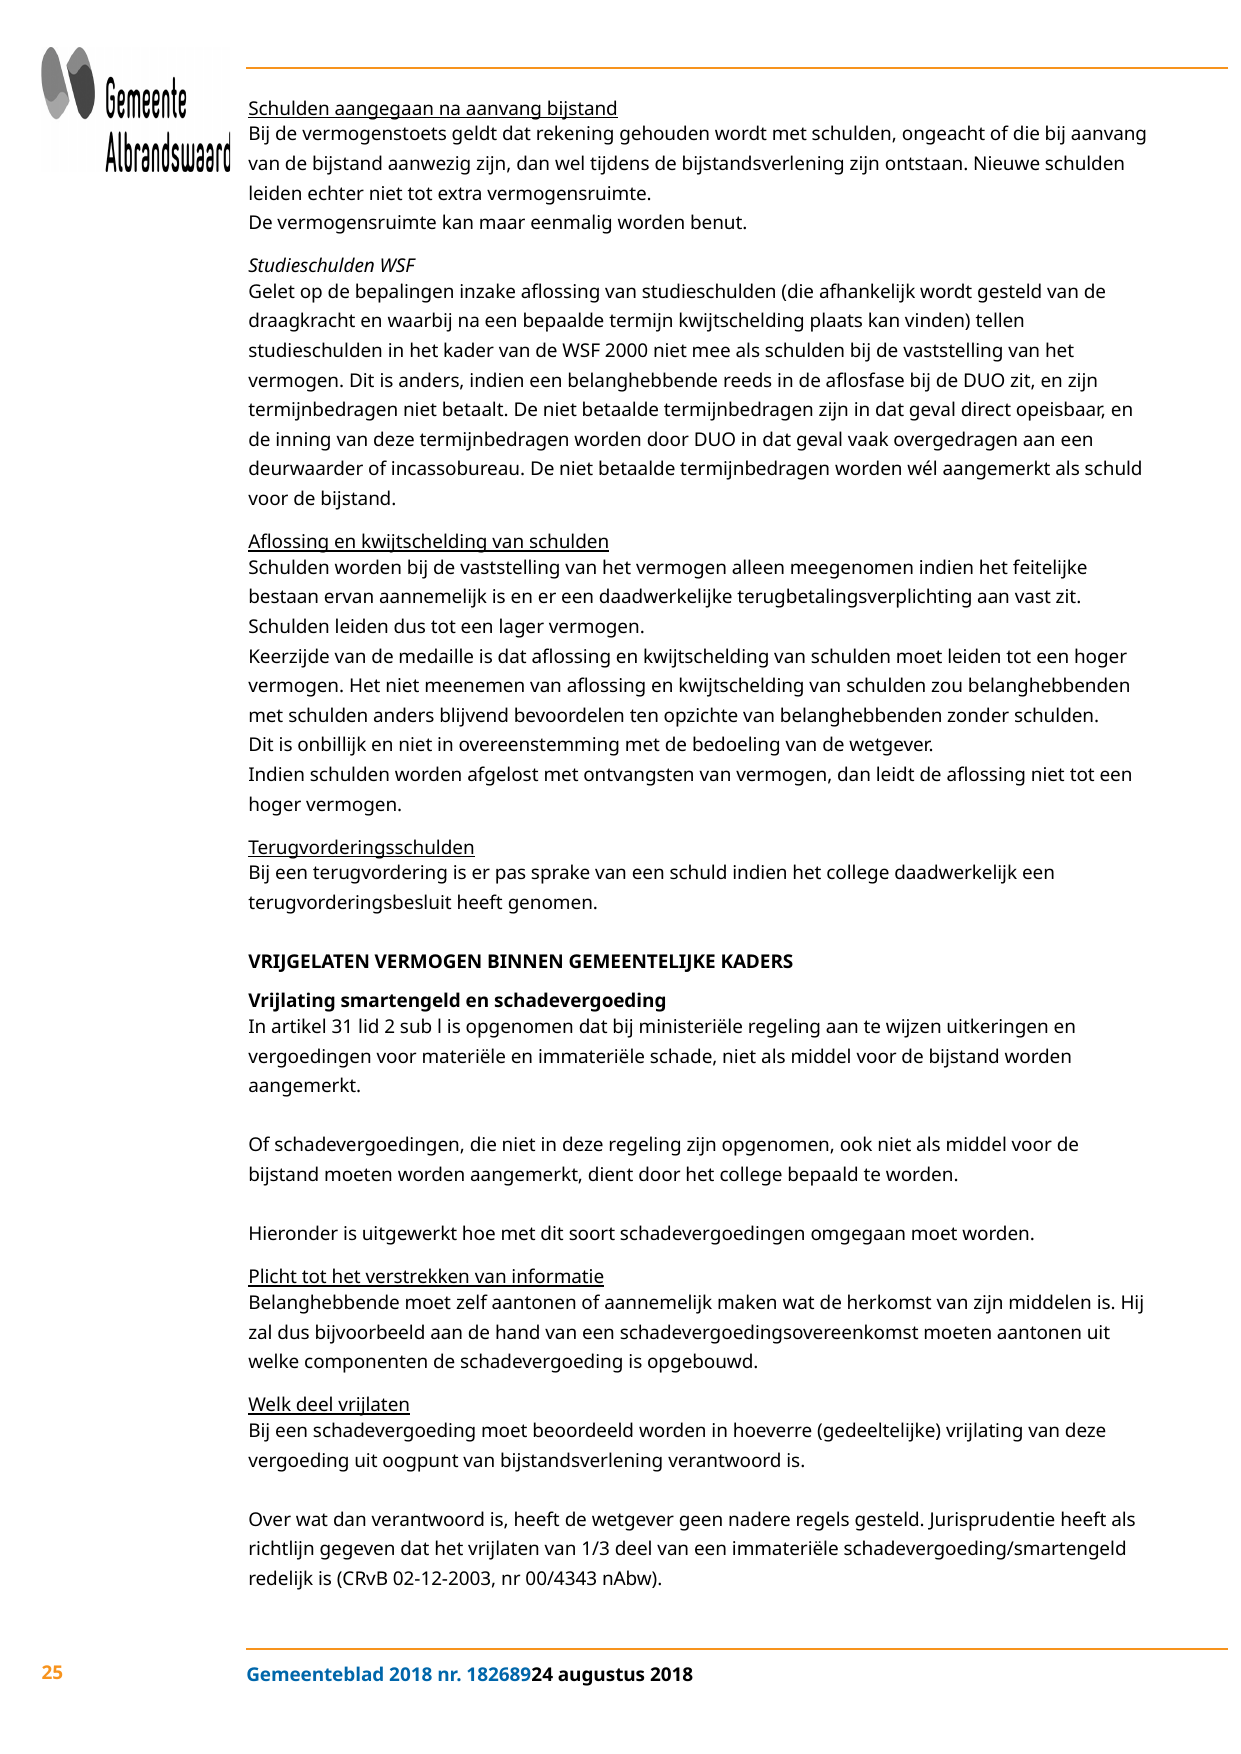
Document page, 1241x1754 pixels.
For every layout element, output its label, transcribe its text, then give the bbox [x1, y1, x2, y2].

text Schulden aangegaan na aanvang bijstand [248, 95, 1152, 121]
text Schulden worden bij de vaststelling van het vermogen alleen meegenomen indien het feitelijke bestaan ervan aannemelijk is en er een daadwerkelijke terugbetalingsverplichting aan vast zit. [248, 554, 1152, 609]
text Of schadevergoedingen, die niet in deze regeling zijn opgenomen, ook niet als middel voor de bijstand moeten worden aangemerkt, dient door het college bepaald te worden. [248, 1132, 1152, 1187]
text Gelet op de bepalingen inzake aflossing van studieschulden (die afhankelijk wordt gesteld van de draagkracht en waarbij na een bepaalde termijn kwijtschelding plaats kan vinden) tellen studieschulden in het kader van de WSF 2000 niet mee als schulden bij de vaststelling van het vermogen. Dit is anders, indien een belanghebbende reeds in de aflosfase bij de DUO zit, en zijn termijnbedragen niet betaalt. De niet betaalde termijnbedragen zijn in dat geval direct opeisbaar, en de inning van deze termijnbedragen worden door DUO in dat geval vaak overgedragen aan een deurwaarder of incassobureau. De niet betaalde termijnbedragen worden wél aangemerkt als schuld voor de bijstand. [248, 278, 1152, 511]
text Indien schulden worden afgelost met ontvangsten van vermogen, dan leidt de aflossing niet tot een hoger vermogen. [248, 761, 1152, 816]
text Schulden leiden dus tot een lager vermogen. [248, 613, 1152, 639]
text Terugvorderingsschulden [248, 834, 1152, 859]
text VRIJGELATEN VERMOGEN BINNEN GEMEENTELIJKE KADERS [248, 948, 1152, 974]
text Belanghebbende moet zelf aantonen of aannemelijk maken wat de herkomst van zijn middelen is. Hij zal dus bijvoorbeeld aan de hand van een schadevergoedingsovereenkomst moeten aantonen uit welke componenten de schadevergoeding is opgebouwd. [248, 1289, 1152, 1374]
text Bij een terugvordering is er pas sprake van een schuld indien het college daadwerkelijk een terugvorderingsbesluit heeft genomen. [248, 859, 1152, 915]
text Hieronder is uitgewerkt hoe met dit soort schadevergoedingen omgegaan moet worden. [248, 1220, 1152, 1246]
text In artikel 31 lid 2 sub l is opgenomen dat bij ministeriële regeling aan te wijzen uitkeringen en vergoedingen voor materiële en immateriële schade, niet als middel voor de bijstand worden aangemerkt. [248, 1013, 1152, 1098]
text Studieschulden WSF [248, 252, 1152, 278]
text Vrijlating smartengeld en schadevergoeding [248, 988, 1152, 1013]
text Dit is onbillijk en niet in overeenstemming met de bedoeling van de wetgever. [248, 732, 1152, 757]
text Welk deel vrijlaten [248, 1392, 1152, 1417]
text Aflossing en kwijtschelding van schulden [248, 528, 1152, 554]
text Plicht tot het verstrekken van informatie [248, 1263, 1152, 1289]
picture [41, 47, 231, 172]
text De vermogensruimte kan maar eenmalig worden benut. [248, 209, 1152, 235]
text Over wat dan verantwoord is, heeft de wetgever geen nadere regels gesteld. Jurisprudentie heeft als richtlijn gegeven dat het vrijlaten van 1/3 deel van een immateriële schadevergoeding/smartengeld redelijk is (CRvB 02-12-2003, nr 00/4343 nAbw). [248, 1506, 1152, 1591]
text Keerzijde van de medaille is dat aflossing en kwijtschelding van schulden moet leiden tot een hoger vermogen. Het niet meenemen van aflossing en kwijtschelding van schulden zou belanghebbenden met schulden anders blijvend bevoordelen ten opzichte van belanghebbenden zonder schulden. [248, 643, 1152, 728]
text Bij een schadevergoeding moet beoordeeld worden in hoeverre (gedeeltelijke) vrijlating van deze vergoeding uit oogpunt van bijstandsverlening verantwoord is. [248, 1417, 1152, 1473]
text Bij de vermogenstoets geldt dat rekening gehouden wordt met schulden, ongeacht of die bij aanvang van de bijstand aanwezig zijn, dan wel tijdens de bijstandsverlening zijn ontstaan. Nieuwe schulden leiden echter niet tot extra vermogensruimte. [248, 121, 1152, 205]
